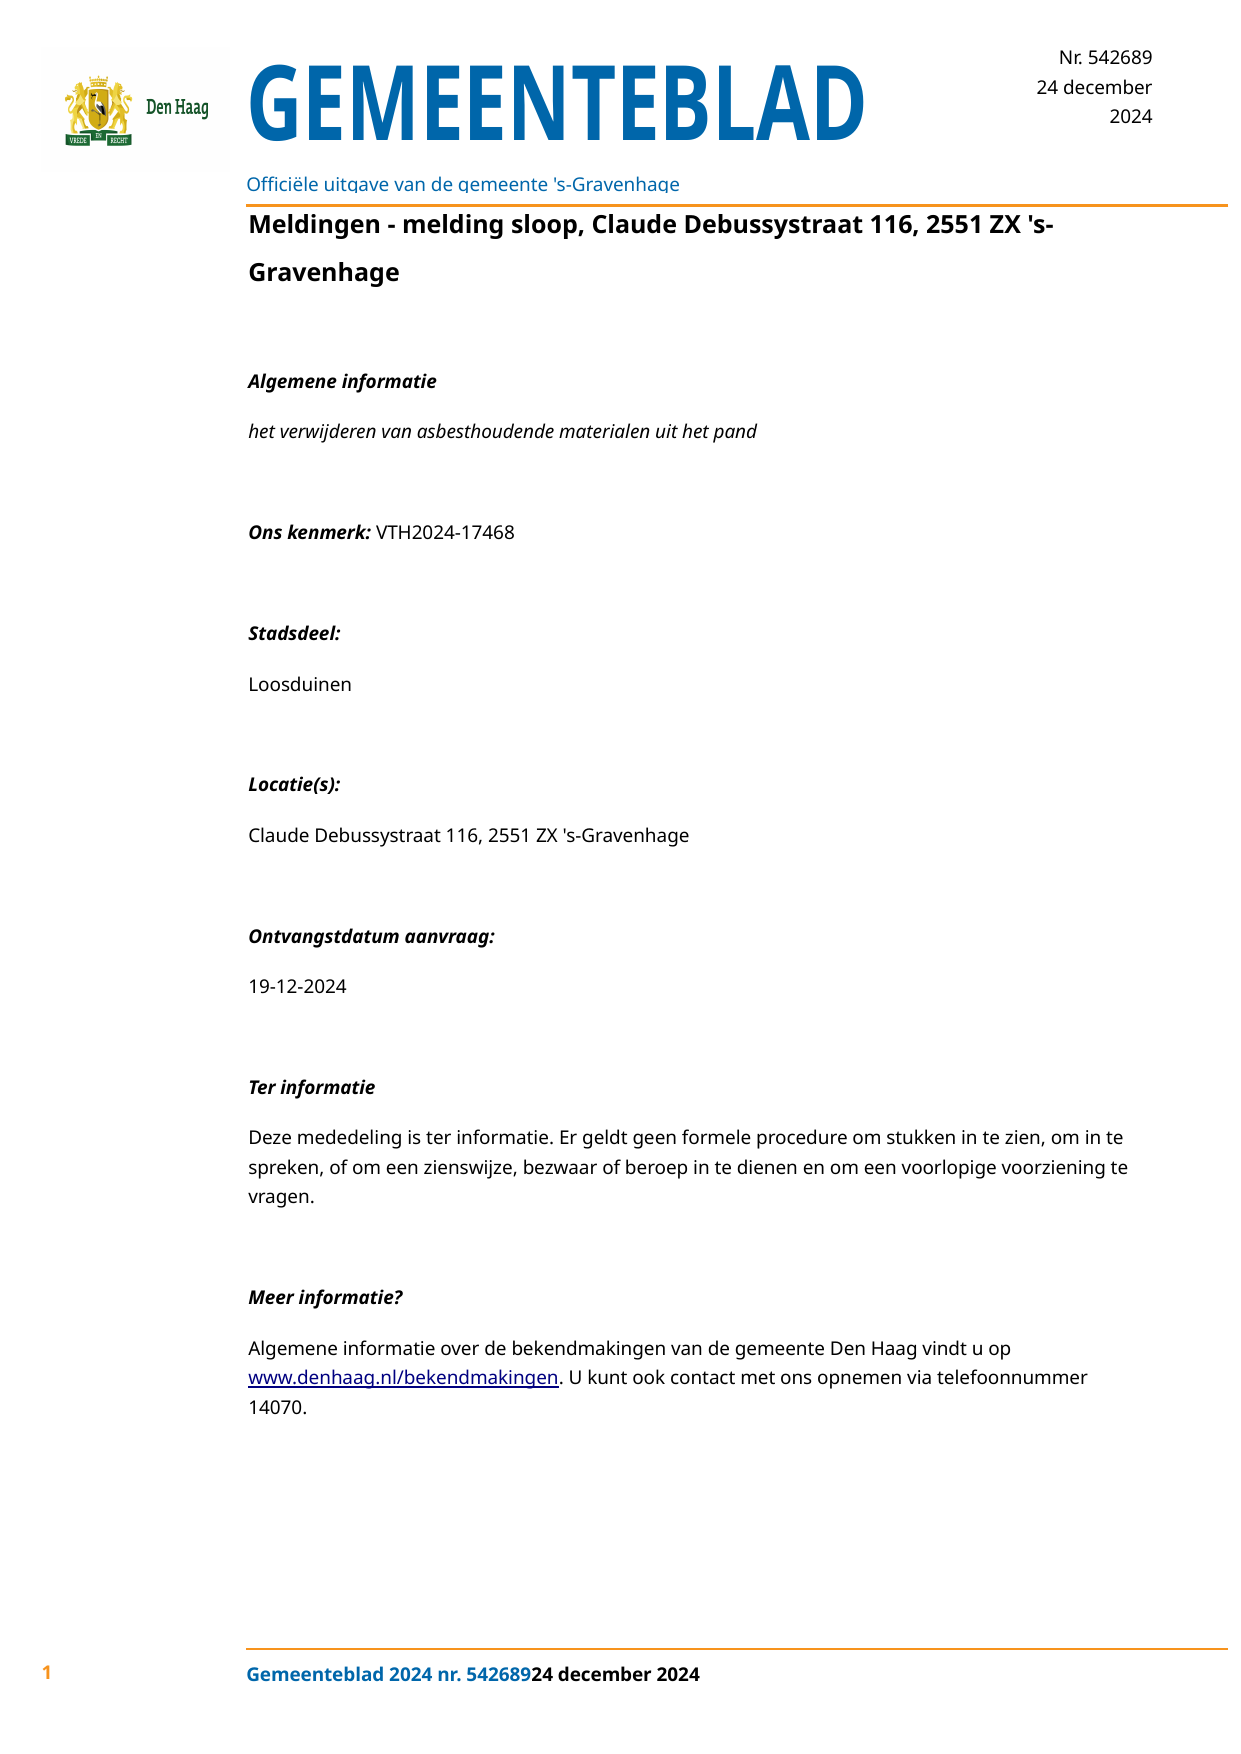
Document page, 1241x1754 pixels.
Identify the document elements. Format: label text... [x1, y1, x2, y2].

text Locatie(s): [248, 772, 1152, 797]
text Ontvangstdatum aanvraag: [248, 923, 1152, 949]
text Loosduinen [248, 671, 1152, 697]
text Meldingen - melding sloop, Claude Debussystraat 116, 2551 ZX 's-Gravenhage [248, 207, 1152, 288]
text Ons kenmerk: VTH2024-17468 [248, 519, 1152, 545]
text Algemene informatie [248, 368, 1152, 394]
text Algemene informatie over de bekendmakingen van de gemeente Den Haag vindt u op www.denhaag.nl/bekendmakingen. U kunt ook contact met ons opnemen via telefoonnummer 14070. [248, 1335, 1152, 1420]
text Meer informatie? [248, 1284, 1152, 1310]
text Claude Debussystraat 116, 2551 ZX 's-Gravenhage [248, 822, 1152, 848]
text Deze mededeling is ter informatie. Er geldt geen formele procedure om stukken in te zien, om in te spreken, of om een zienswijze, bezwaar of beroep in te dienen en om een voorlopige voorziening te vragen. [248, 1124, 1152, 1209]
text 19-12-2024 [248, 973, 1152, 999]
picture [41, 47, 231, 172]
text het verwijderen van asbesthoudende materialen uit het pand [248, 419, 1152, 444]
text Ter informatie [248, 1074, 1152, 1100]
text Stadsdeel: [248, 620, 1152, 646]
